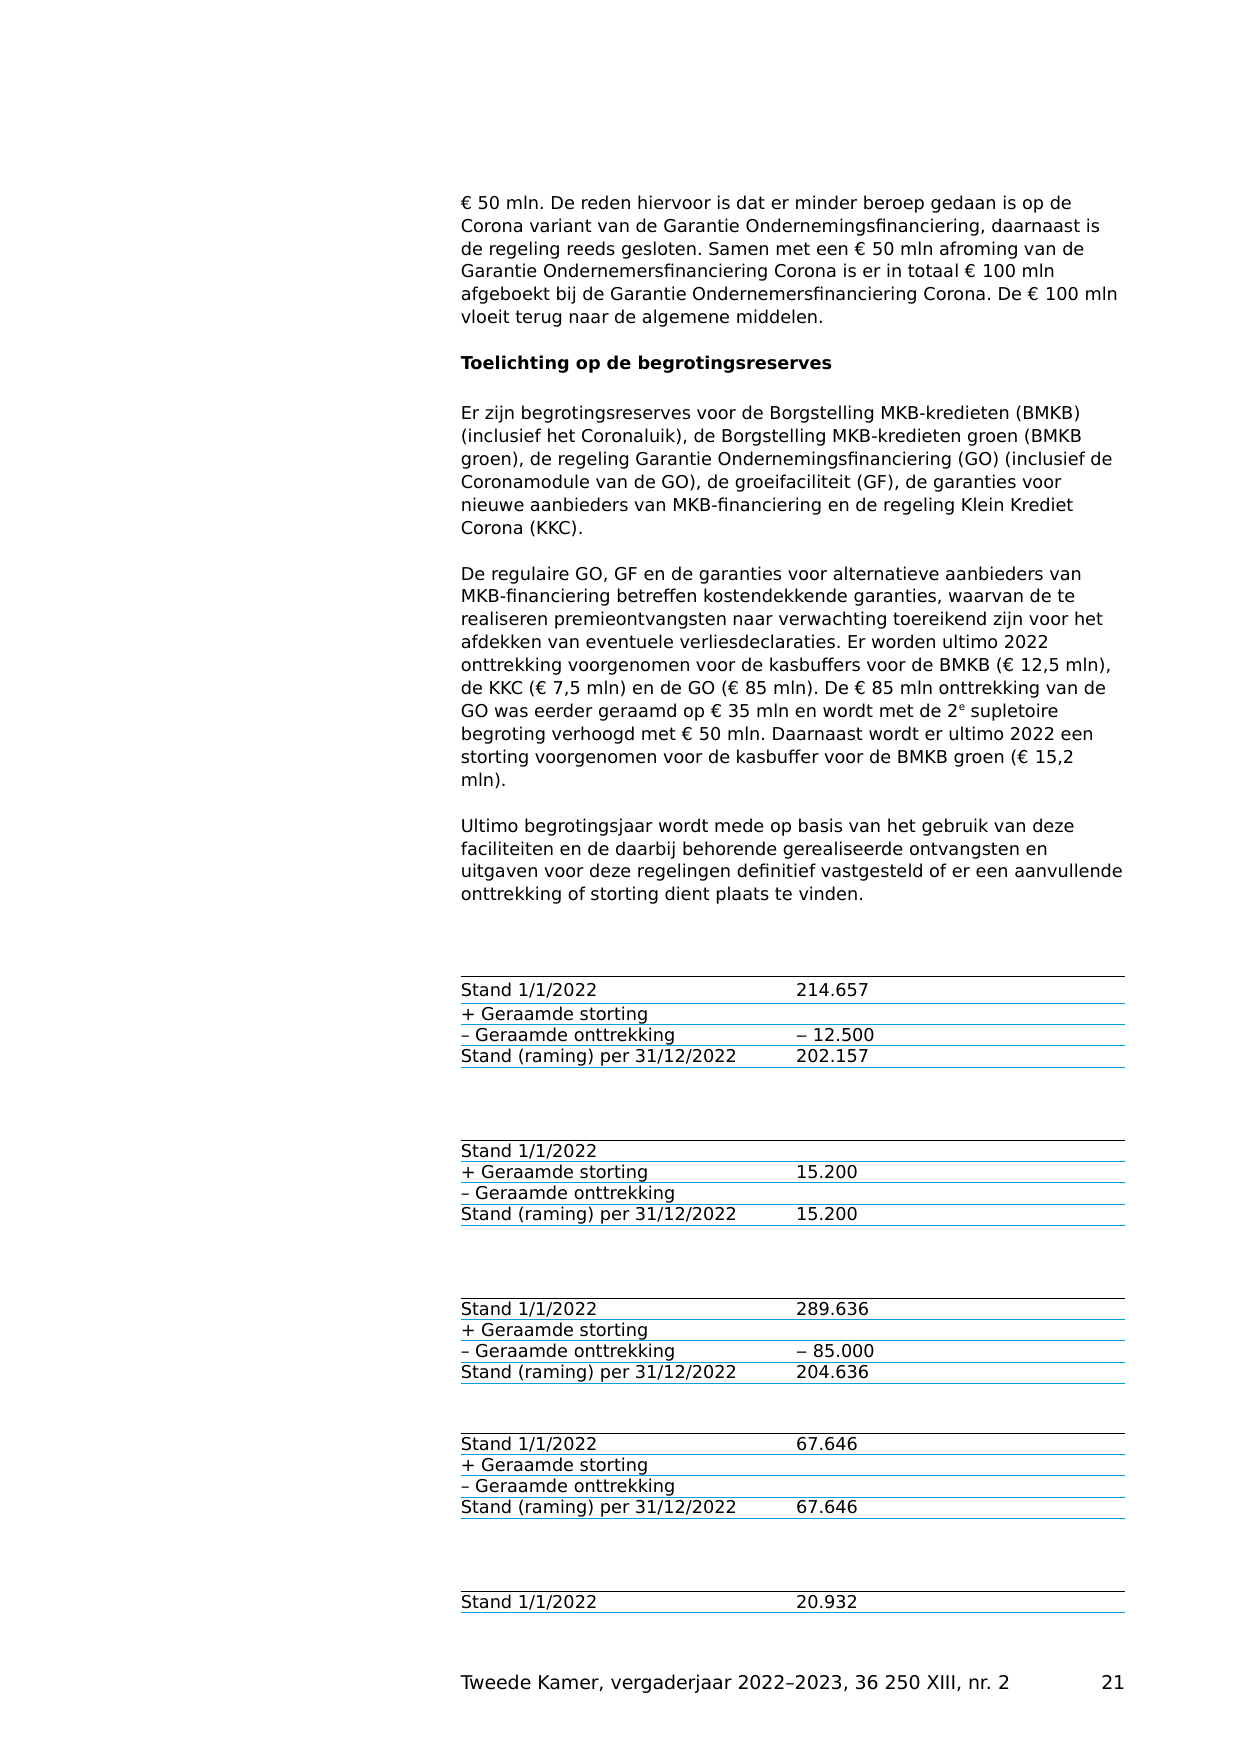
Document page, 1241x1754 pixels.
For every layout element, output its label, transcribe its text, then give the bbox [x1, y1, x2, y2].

table_cell Stand 1/1/2022 [461, 1141, 793, 1161]
table_cell – Geraamde onttrekking [461, 1183, 793, 1203]
table_cell 289.636 [793, 1299, 1125, 1319]
table_cell – Geraamde onttrekking [461, 1341, 793, 1361]
table_header Tabel 13 Begrotingsreserve Groeifaciliteit (bedragen x € 1.000) [461, 1408, 1125, 1433]
table_cell ‒ 12.500 [793, 1025, 1125, 1045]
table_cell [793, 1183, 1125, 1203]
text De regulaire GO, GF en de garanties voor alternatieve aanbieders van MKB-financiering betreffen kostendekkende garanties, waarvan de te realiseren premieontvangsten naar verwachting toereikend zijn voor het afdekken van eventuele verliesdeclaraties. Er worden ultimo 2022 onttrekking voorgenomen voor de kasbuffers voor de BMKB (€ 12,5 mln), de KKC (€ 7,5 mln) en de GO (€ 85 mln). De € 85 mln onttrekking van de GO was eerder geraamd op € 35 mln en wordt met de 2e supletoire begroting verhoogd met € 50 mln. Daarnaast wordt er ultimo 2022 een storting voorgenomen voor de kasbuffer voor de BMKB groen (€ 15,2 mln). [461, 562, 1125, 791]
table_cell 202.157 [793, 1046, 1125, 1067]
table_cell Stand (raming) per 31/12/2022 [461, 1363, 793, 1383]
table_cell 67.646 [793, 1498, 1125, 1518]
table_cell [793, 1320, 1125, 1340]
table_cell 204.636 [793, 1363, 1125, 1383]
table_cell 67.646 [793, 1434, 1125, 1454]
table_cell [793, 1141, 1125, 1161]
table_header Tabel 11 Begrotingsreserve Borgstelling MKB-kredieten groen (BMKB groen) (bedragen x € 1.000) [461, 1092, 1125, 1140]
table_cell Stand 1/1/2022 [461, 1434, 793, 1454]
table_cell 214.657 [793, 977, 1125, 1003]
table_cell + Geraamde storting [461, 1162, 793, 1182]
table_header Tabel 12 Begrotingsreserve Garantie Ondernemingsfinanciering (GO) (bedragen x € 1.000) [461, 1250, 1125, 1298]
table_cell 15.200 [793, 1205, 1125, 1224]
table_cell Stand (raming) per 31/12/2022 [461, 1046, 793, 1067]
text Ultimo begrotingsjaar wordt mede op basis van het gebruik van deze faciliteiten en de daarbij behorende gerealiseerde ontvangsten en uitgaven voor deze regelingen definitief vastgesteld of er een aanvullende onttrekking of storting dient plaats te vinden. [461, 814, 1125, 905]
table_cell Stand (raming) per 31/12/2022 [461, 1498, 793, 1518]
table_cell 20.932 [793, 1592, 1125, 1612]
table_cell + Geraamde storting [461, 1320, 793, 1340]
table_cell 15.200 [793, 1162, 1125, 1182]
table_cell – Geraamde onttrekking [461, 1025, 793, 1045]
table_cell + Geraamde storting [461, 1455, 793, 1475]
table_cell [793, 1004, 1125, 1024]
text € 50 mln. De reden hiervoor is dat er minder beroep gedaan is op de Corona variant van de Garantie Ondernemingsfinanciering, daarnaast is de regeling reeds gesloten. Samen met een € 50 mln afroming van de Garantie Ondernemersfinanciering Corona is er in totaal € 100 mln afgeboekt bij de Garantie Ondernemersfinanciering Corona. De € 100 mln vloeit terug naar de algemene middelen. [461, 191, 1125, 328]
table_header Tabel 10 Begrotingsreserve Borgstelling MKB-kredieten (BMKB) (bedragen x € 1.000) [461, 928, 1125, 976]
table_cell [793, 1455, 1125, 1475]
text Er zijn begrotingsreserves voor de Borgstelling MKB-kredieten (BMKB) (inclusief het Coronaluik), de Borgstelling MKB-kredieten groen (BMKB groen), de regeling Garantie Ondernemingsfinanciering (GO) (inclusief de Coronamodule van de GO), de groeifaciliteit (GF), de garanties voor nieuwe aanbieders van MKB-financiering en de regeling Klein Krediet Corona (KKC). [461, 401, 1125, 539]
table_cell ‒ 85.000 [793, 1341, 1125, 1361]
table_header Tabel 14 Begrotingsreserve Garantie MKB-faciliteiten (bedragen x € 1.000) [461, 1543, 1125, 1591]
table_cell – Geraamde onttrekking [461, 1476, 793, 1497]
table_cell Stand 1/1/2022 [461, 1592, 793, 1612]
table_cell + Geraamde storting [461, 1004, 793, 1024]
table_cell [793, 1476, 1125, 1497]
table_cell Stand 1/1/2022 [461, 977, 793, 1003]
table_cell Stand 1/1/2022 [461, 1299, 793, 1319]
text Toelichting op de begrotingsreserves [461, 351, 1125, 374]
table_cell Stand (raming) per 31/12/2022 [461, 1205, 793, 1224]
